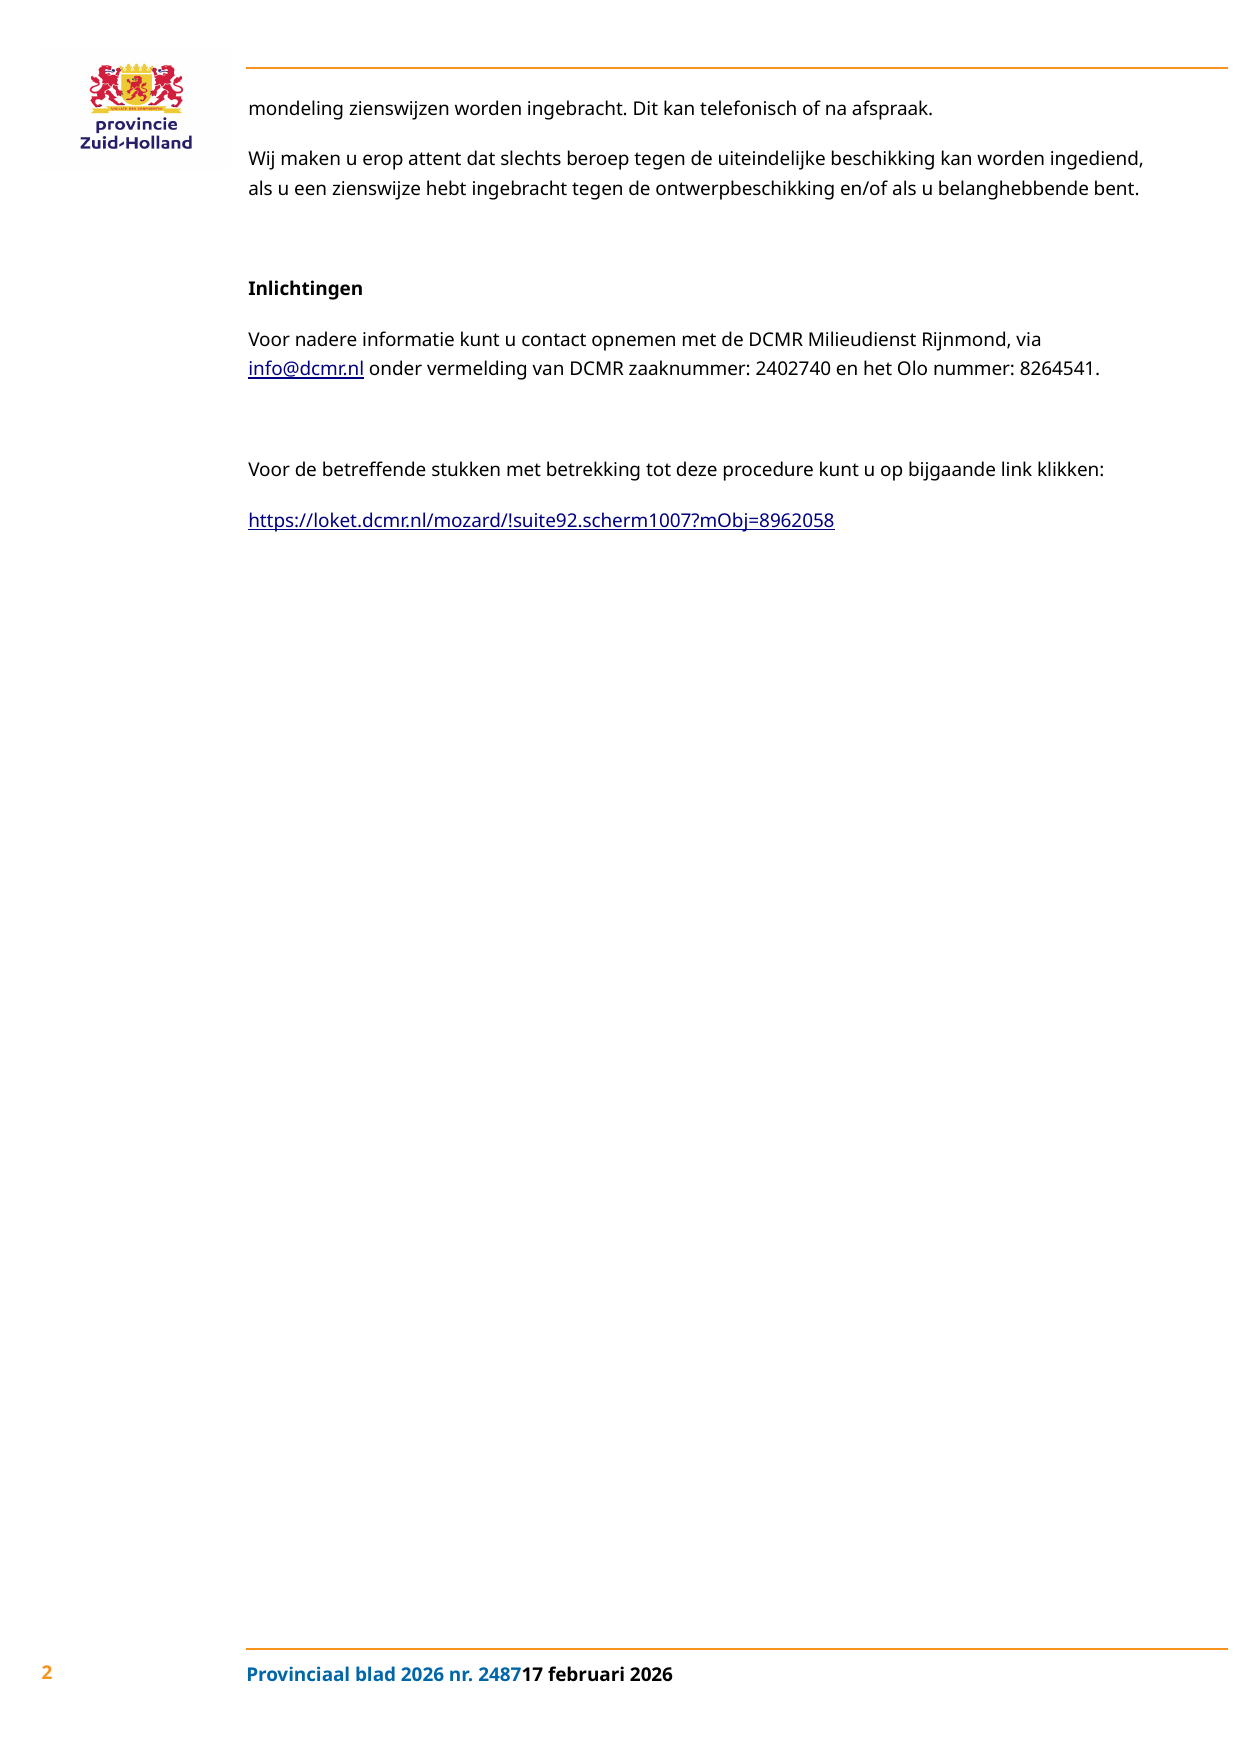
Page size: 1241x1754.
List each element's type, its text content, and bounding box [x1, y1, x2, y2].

text Inlichtingen [248, 276, 1152, 301]
text mondeling zienswijzen worden ingebracht. Dit kan telefonisch of na afspraak. [248, 95, 1152, 121]
text Wij maken u erop attent dat slechts beroep tegen de uiteindelijke beschikking kan worden ingediend, als u een zienswijze hebt ingebracht tegen de ontwerpbeschikking en/of als u belanghebbende bent. [248, 145, 1152, 201]
text Voor de betreffende stukken met betrekking tot deze procedure kunt u op bijgaande link klikken: [248, 456, 1152, 482]
picture [41, 47, 231, 172]
text https://loket.dcmr.nl/mozard/!suite92.scherm1007?mObj=8962058 [248, 507, 1152, 533]
text Voor nadere informatie kunt u contact opnemen met de DCMR Milieudienst Rijnmond, via info@dcmr.nl onder vermelding van DCMR zaaknummer: 2402740 en het Olo nummer: 8264541. [248, 326, 1152, 381]
